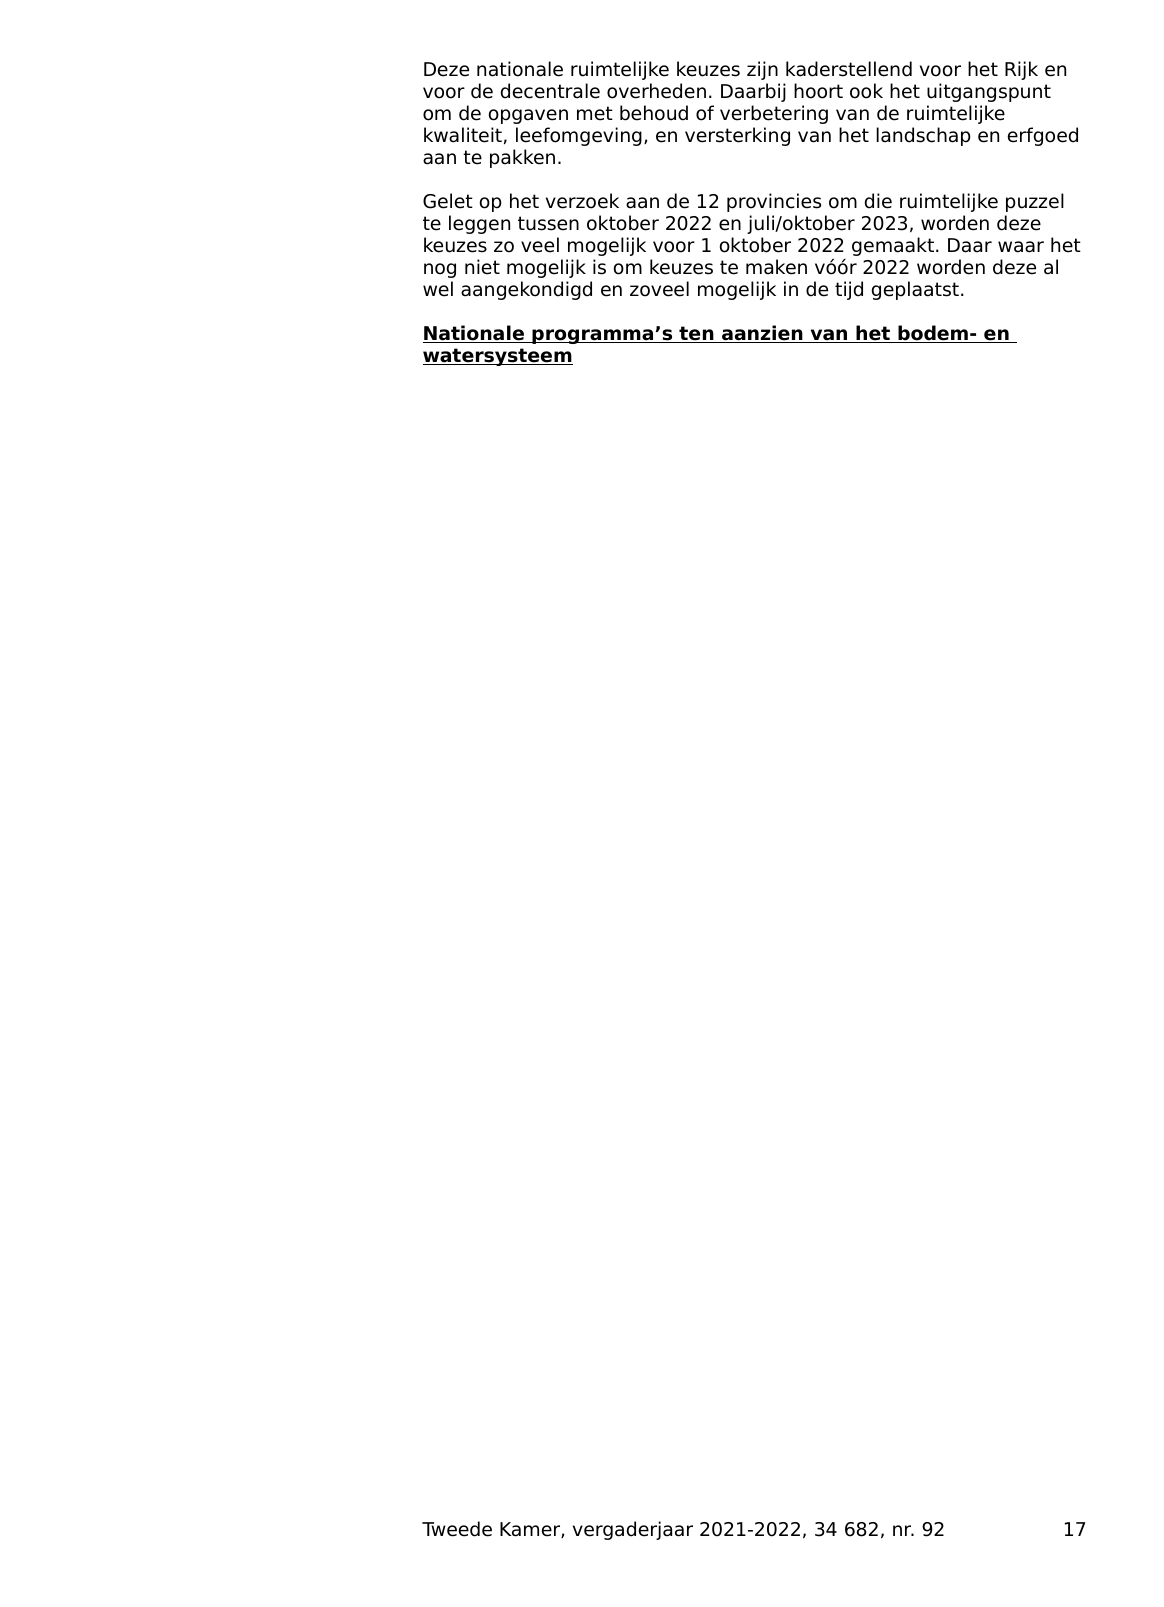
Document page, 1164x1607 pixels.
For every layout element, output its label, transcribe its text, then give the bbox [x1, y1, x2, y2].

text Gelet op het verzoek aan de 12 provincies om die ruimtelijke puzzel te leggen tussen oktober 2022 en juli/oktober 2023, worden deze keuzes zo veel mogelijk voor 1 oktober 2022 gemaakt. Daar waar het nog niet mogelijk is om keuzes te maken vóór 2022 worden deze al wel aangekondigd en zoveel mogelijk in de tijd geplaatst. [422, 191, 1087, 301]
subtitle Nationale programma’s ten aanzien van het bodem- en watersysteem [422, 323, 1087, 367]
text Deze nationale ruimtelijke keuzes zijn kaderstellend voor het Rijk en voor de decentrale overheden. Daarbij hoort ook het uitgangspunt om de opgaven met behoud of verbetering van de ruimtelijke kwaliteit, leefomgeving, en versterking van het landschap en erfgoed aan te pakken. [422, 59, 1087, 169]
